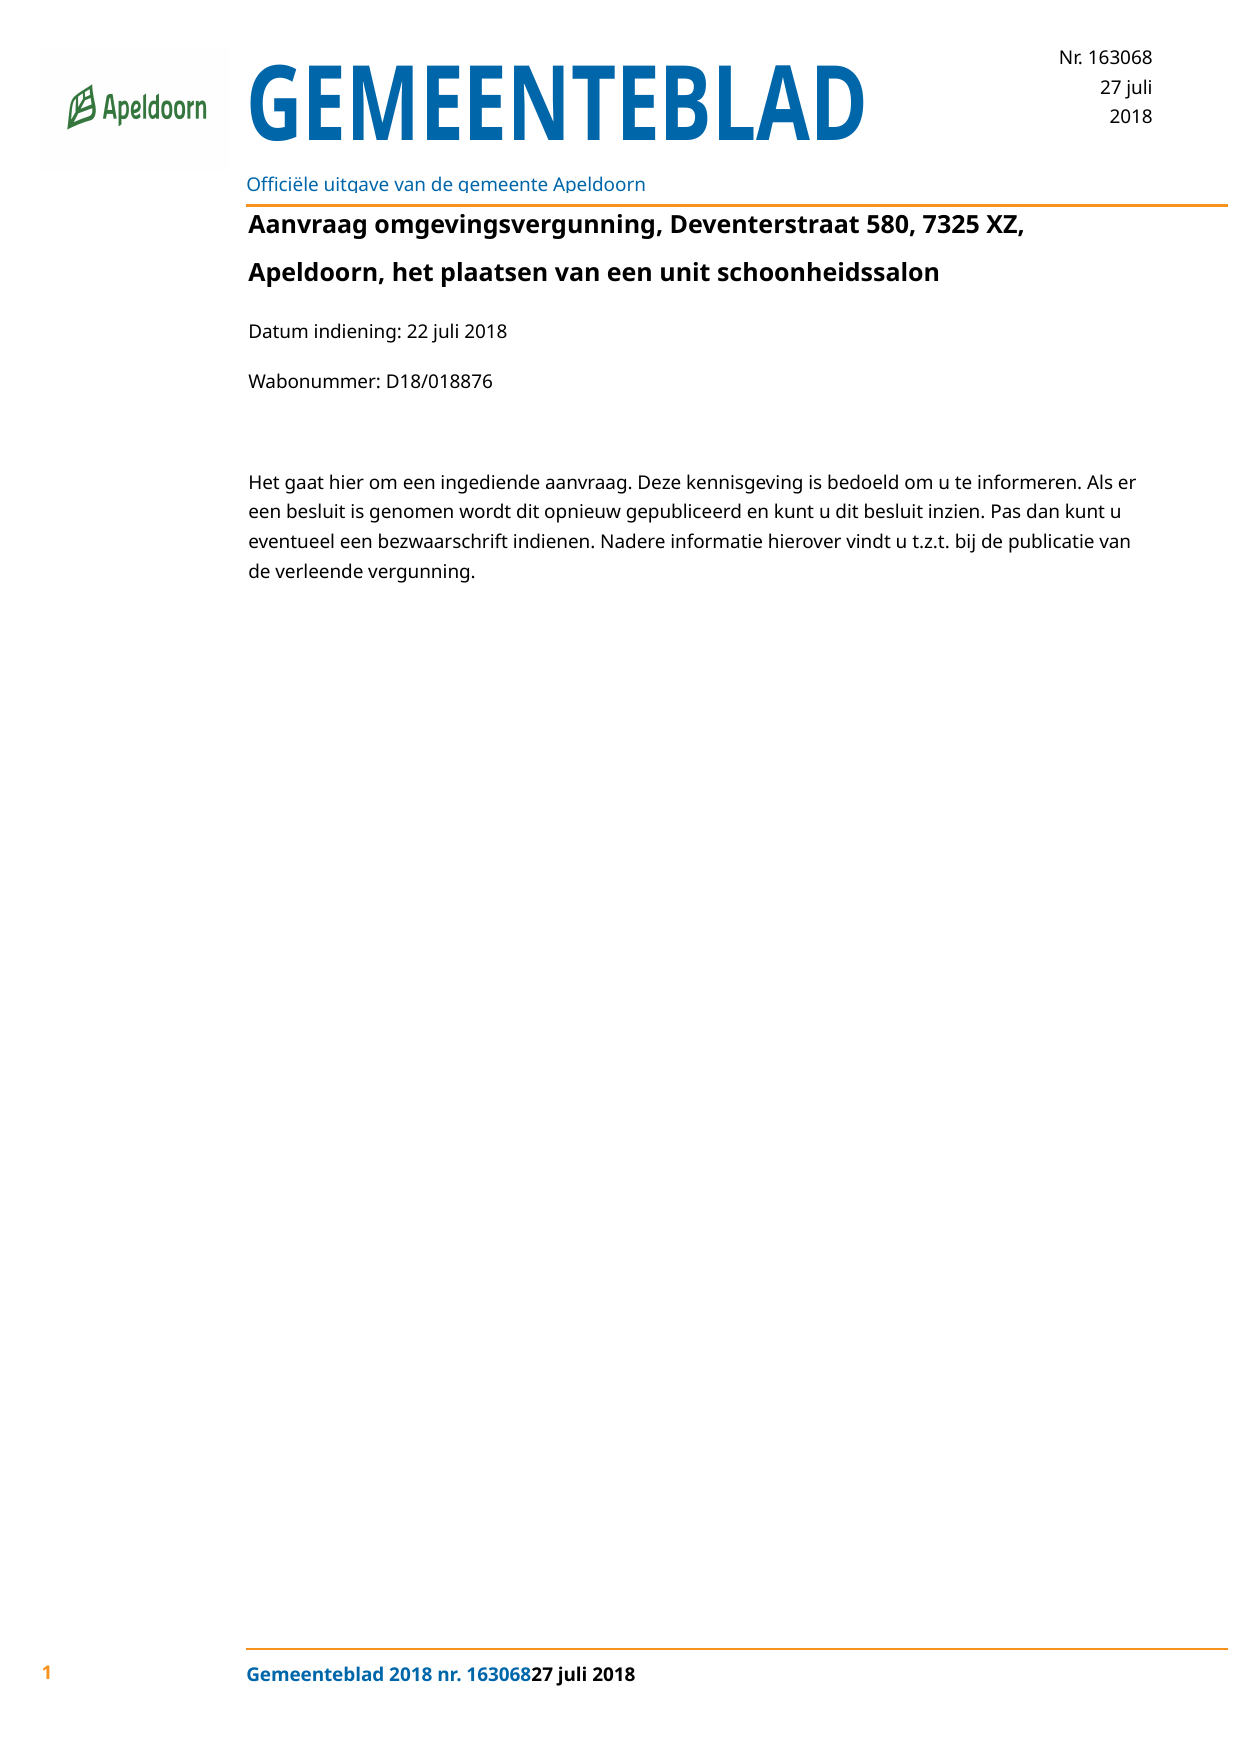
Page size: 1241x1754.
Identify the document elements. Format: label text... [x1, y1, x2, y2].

picture [41, 47, 231, 172]
text Het gaat hier om een ingediende aanvraag. Deze kennisgeving is bedoeld om u te informeren. Als er een besluit is genomen wordt dit opnieuw gepubliceerd en kunt u dit besluit inzien. Pas dan kunt u eventueel een bezwaarschrift indienen. Nadere informatie hierover vindt u t.z.t. bij de publicatie van de verleende vergunning. [248, 469, 1152, 584]
text Aanvraag omgevingsvergunning, Deventerstraat 580, 7325 XZ, Apeldoorn, het plaatsen van een unit schoonheidssalon [248, 207, 1152, 288]
text Datum indiening: 22 juli 2018 [248, 318, 1152, 344]
text Wabonummer: D18/018876 [248, 368, 1152, 394]
